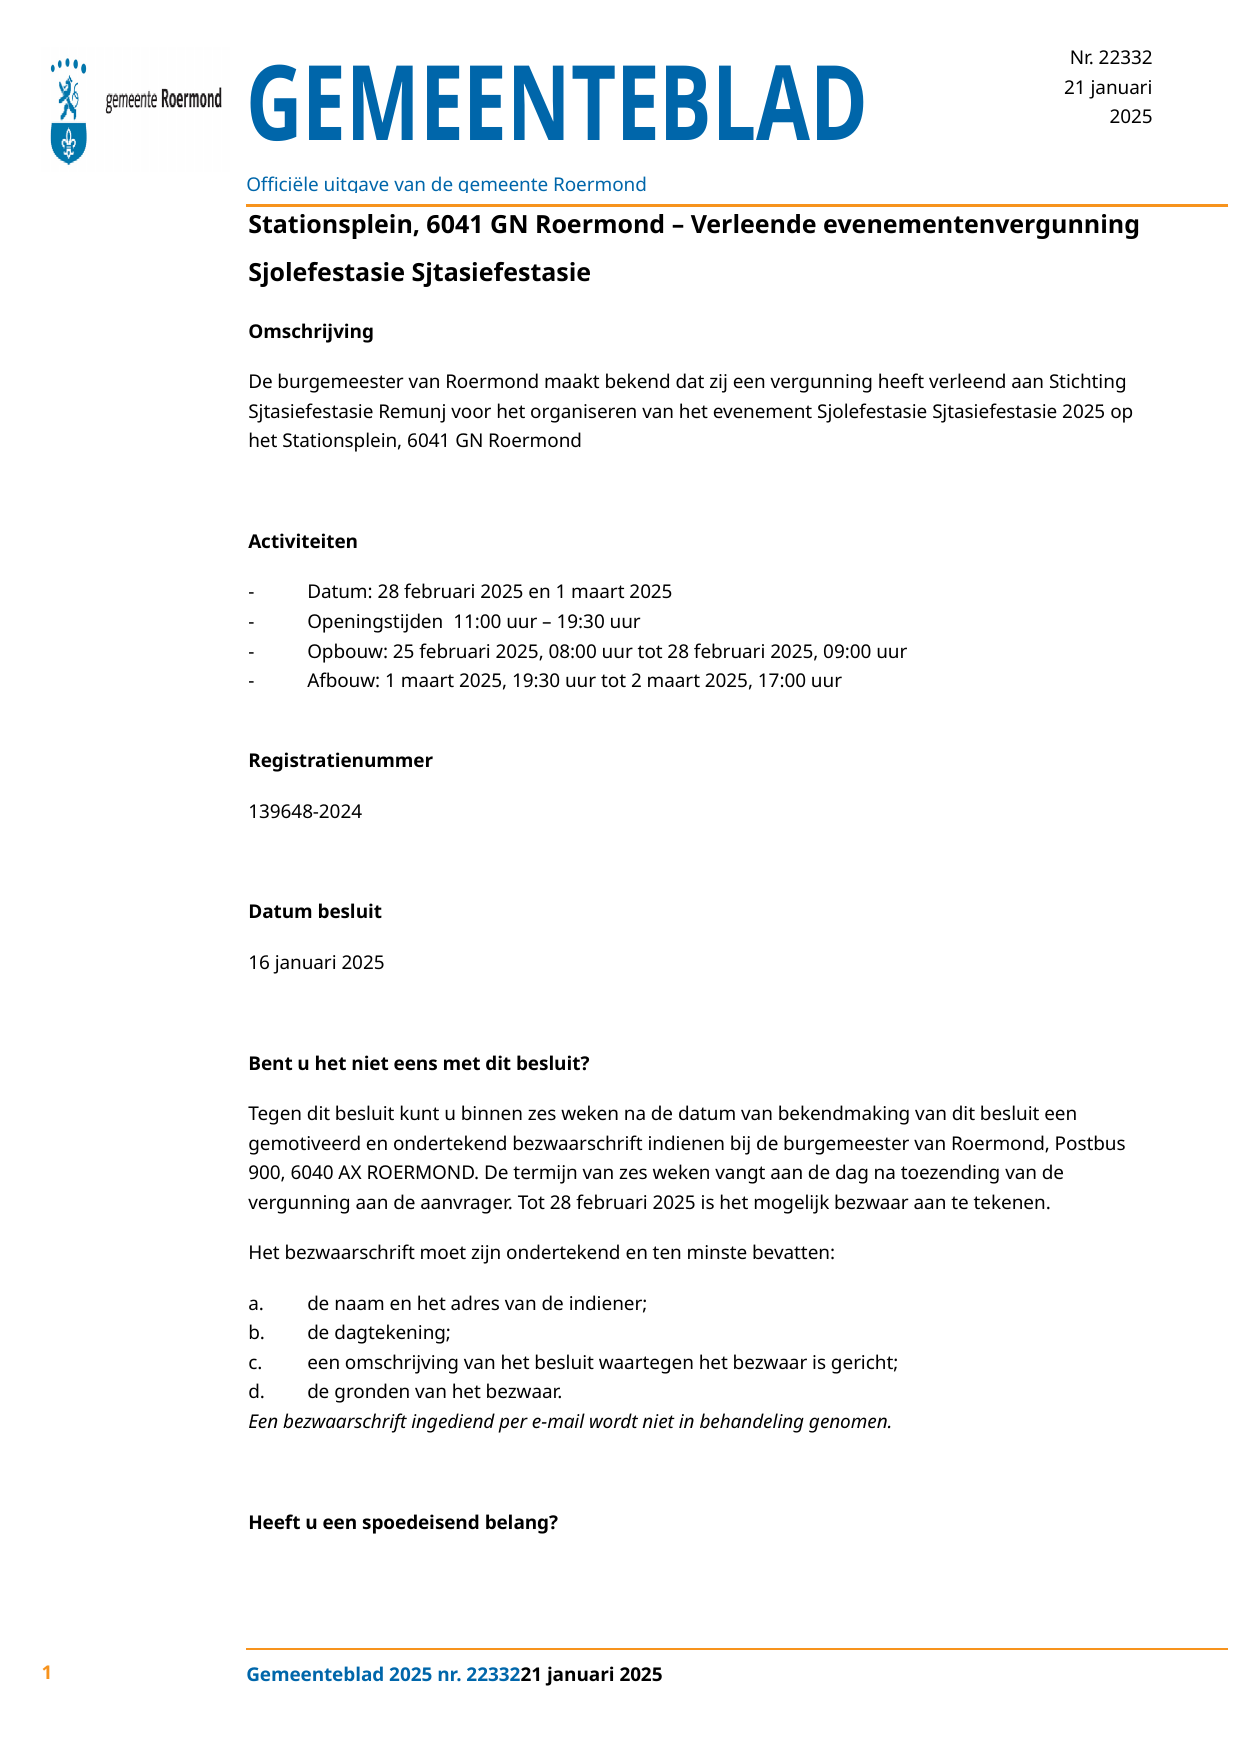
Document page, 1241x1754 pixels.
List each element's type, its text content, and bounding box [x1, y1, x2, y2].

text Het bezwaarschrift moet zijn ondertekend en ten minste bevatten: [248, 1239, 1152, 1265]
list de naam en het adres van de indiener; [248, 1290, 1152, 1316]
list Opbouw: 25 februari 2025, 08:00 uur tot 28 februari 2025, 09:00 uur [248, 638, 1152, 664]
text Een bezwaarschrift ingediend per e-mail wordt niet in behandeling genomen. [248, 1408, 1152, 1434]
text Registratienummer [248, 747, 1152, 773]
text De burgemeester van Roermond maakt bekend dat zij een vergunning heeft verleend aan Stichting Sjtasiefestasie Remunj voor het organiseren van het evenement Sjolefestasie Sjtasiefestasie 2025 op het Stationsplein, 6041 GN Roermond [248, 368, 1152, 453]
list Afbouw: 1 maart 2025, 19:30 uur tot 2 maart 2025, 17:00 uur [248, 667, 1152, 693]
list de gronden van het bezwaar. [248, 1379, 1152, 1404]
text Activiteiten [248, 528, 1152, 554]
text Tegen dit besluit kunt u binnen zes weken na de datum van bekendmaking van dit besluit een gemotiveerd en ondertekend bezwaarschrift indienen bij de burgemeester van Roermond, Postbus 900, 6040 AX ROERMOND. De termijn van zes weken vangt aan de dag na toezending van de vergunning aan de aanvrager. Tot 28 februari 2025 is het mogelijk bezwaar aan te tekenen. [248, 1100, 1152, 1215]
list een omschrijving van het besluit waartegen het bezwaar is gericht; [248, 1349, 1152, 1375]
picture [41, 47, 231, 172]
list Openingstijden 11:00 uur – 19:30 uur [248, 608, 1152, 634]
text Bent u het niet eens met dit besluit? [248, 1050, 1152, 1076]
text 139648-2024 [248, 798, 1152, 824]
list de dagtekening; [248, 1319, 1152, 1345]
text Stationsplein, 6041 GN Roermond – Verleende evenementenvergunning Sjolefestasie Sjtasiefestasie [248, 207, 1152, 288]
list Datum: 28 februari 2025 en 1 maart 2025 [248, 579, 1152, 604]
text Datum besluit [248, 899, 1152, 924]
text Heeft u een spoedeisend belang? [248, 1509, 1152, 1535]
text 16 januari 2025 [248, 949, 1152, 975]
text Omschrijving [248, 318, 1152, 344]
